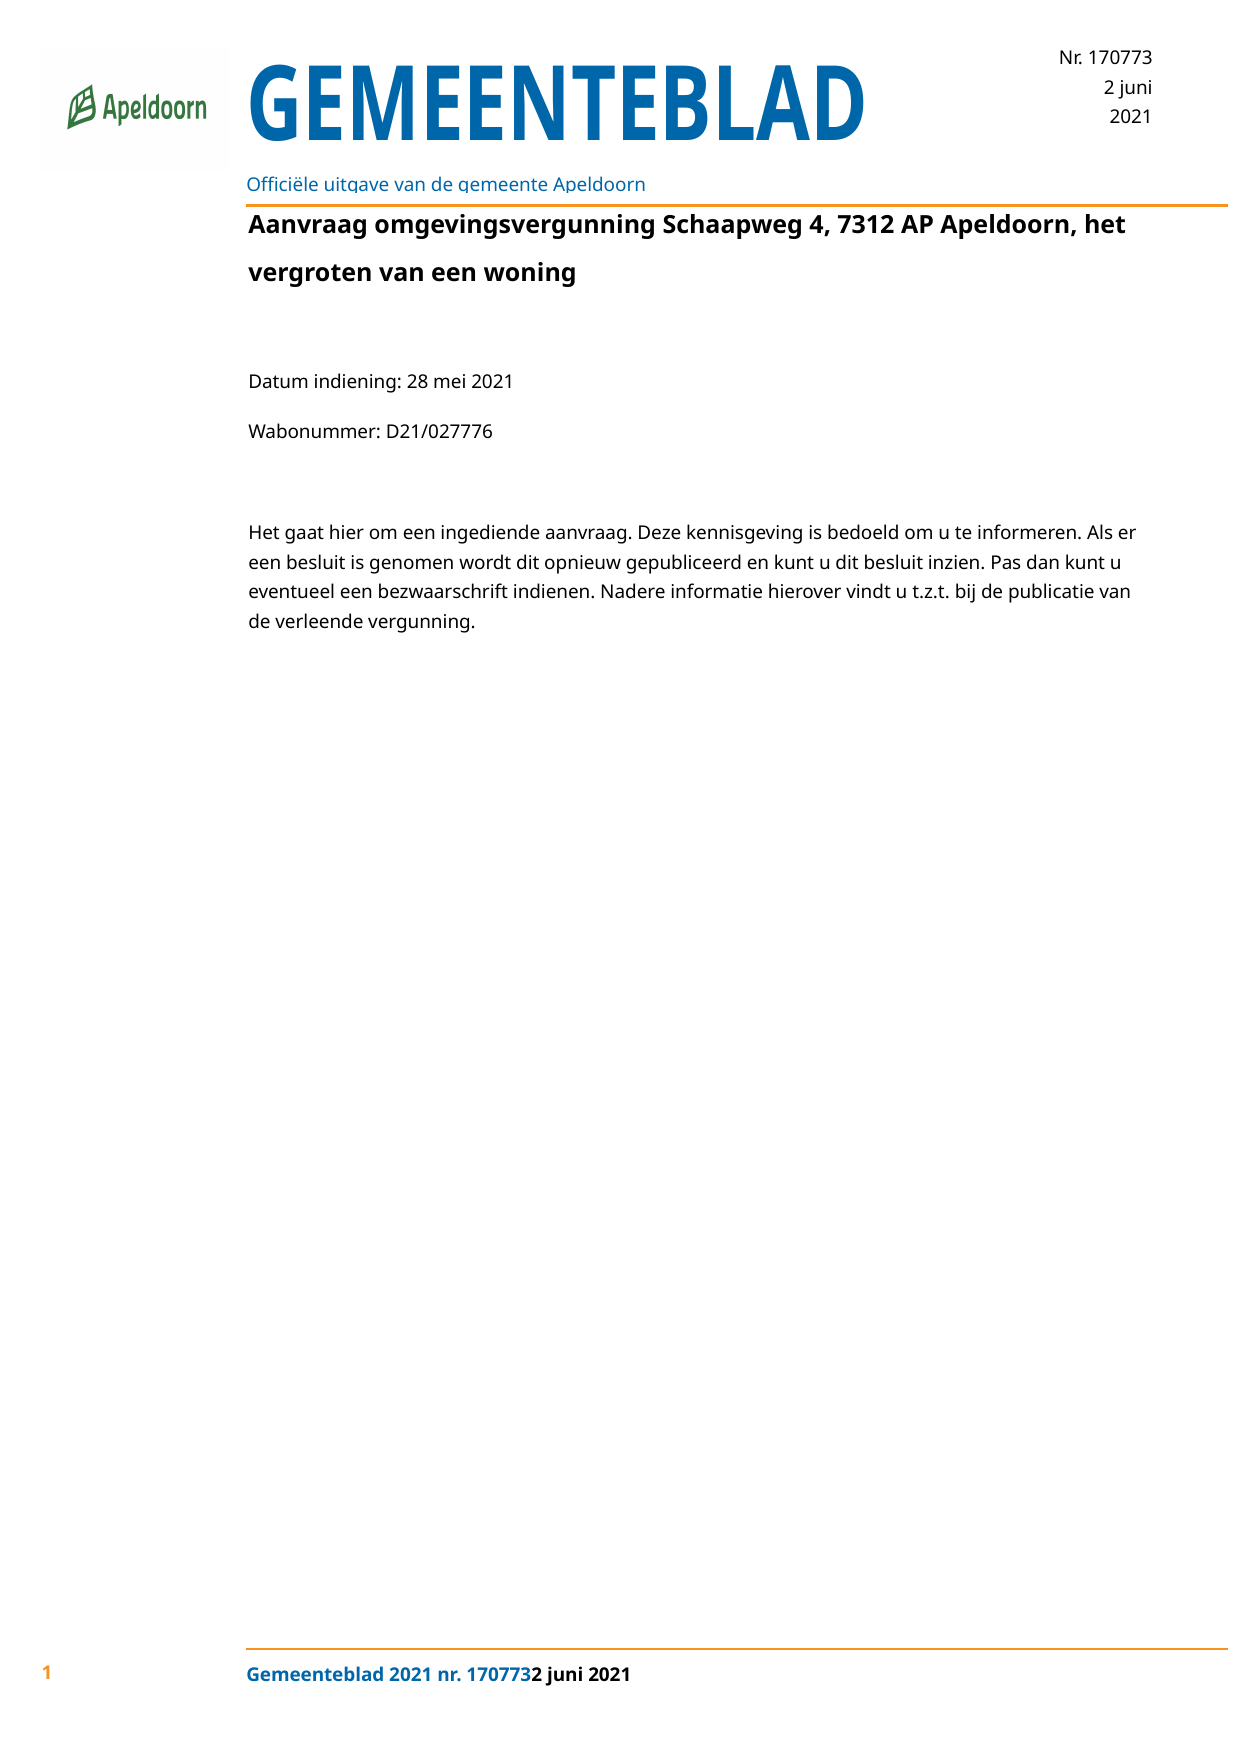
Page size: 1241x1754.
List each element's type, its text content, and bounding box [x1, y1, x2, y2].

picture [41, 47, 231, 172]
text Aanvraag omgevingsvergunning Schaapweg 4, 7312 AP Apeldoorn, het vergroten van een woning [248, 207, 1152, 288]
text Wabonummer: D21/027776 [248, 419, 1152, 444]
text Datum indiening: 28 mei 2021 [248, 368, 1152, 394]
text Het gaat hier om een ingediende aanvraag. Deze kennisgeving is bedoeld om u te informeren. Als er een besluit is genomen wordt dit opnieuw gepubliceerd en kunt u dit besluit inzien. Pas dan kunt u eventueel een bezwaarschrift indienen. Nadere informatie hierover vindt u t.z.t. bij de publicatie van de verleende vergunning. [248, 519, 1152, 634]
